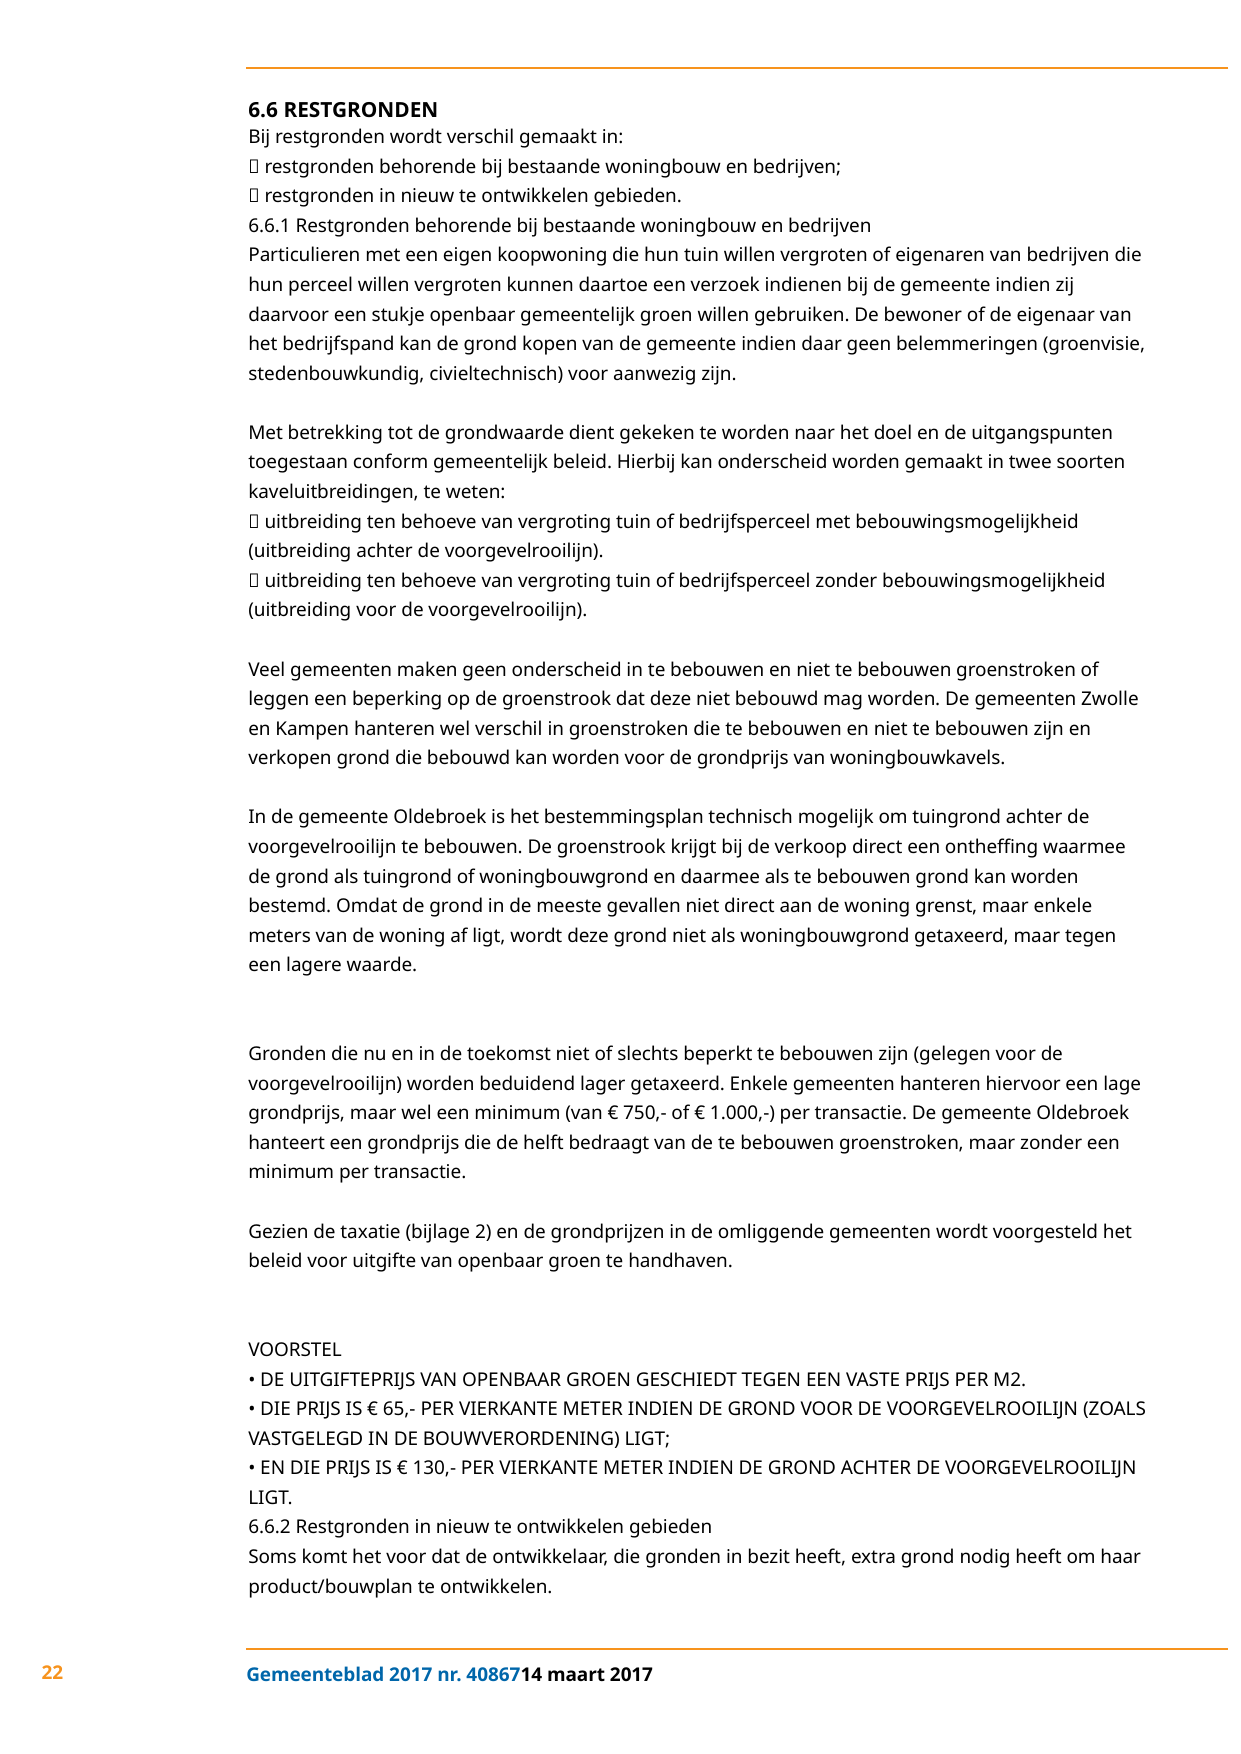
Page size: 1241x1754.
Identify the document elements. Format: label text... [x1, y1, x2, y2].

text Met betrekking tot de grondwaarde dient gekeken te worden naar het doel en de uitgangspunten toegestaan conform gemeentelijk beleid. Hierbij kan onderscheid worden gemaakt in twee soorten kaveluitbreidingen, te weten: [248, 419, 1152, 504]
text VOORSTEL [248, 1336, 1152, 1362]
text Soms komt het voor dat de ontwikkelaar, die gronden in bezit heeft, extra grond nodig heeft om haar product/bouwplan te ontwikkelen. [248, 1543, 1152, 1598]
text Bij restgronden wordt verschil gemaakt in: [248, 123, 1152, 149]
text 6.6.2 Restgronden in nieuw te ontwikkelen gebieden [248, 1514, 1152, 1539]
text  uitbreiding ten behoeve van vergroting tuin of bedrijfsperceel met bebouwingsmogelijkheid (uitbreiding achter de voorgevelrooilijn). [248, 508, 1152, 563]
text  restgronden behorende bij bestaande woningbouw en bedrijven; [248, 153, 1152, 178]
text Veel gemeenten maken geen onderscheid in te bebouwen en niet te bebouwen groenstroken of leggen een beperking op de groenstrook dat deze niet bebouwd mag worden. De gemeenten Zwolle en Kampen hanteren wel verschil in groenstroken die te bebouwen en niet te bebouwen zijn en verkopen grond die bebouwd kan worden voor de grondprijs van woningbouwkavels. [248, 656, 1152, 770]
text 6.6 RESTGRONDEN [248, 95, 1152, 123]
text Particulieren met een eigen koopwoning die hun tuin willen vergroten of eigenaren van bedrijven die hun perceel willen vergroten kunnen daartoe een verzoek indienen bij de gemeente indien zij daarvoor een stukje openbaar gemeentelijk groen willen gebruiken. De bewoner of de eigenaar van het bedrijfspand kan de grond kopen van de gemeente indien daar geen belemmeringen (groenvisie, stedenbouwkundig, civieltechnisch) voor aanwezig zijn. [248, 242, 1152, 386]
text  restgronden in nieuw te ontwikkelen gebieden. [248, 182, 1152, 208]
picture [41, 47, 231, 172]
text  uitbreiding ten behoeve van vergroting tuin of bedrijfsperceel zonder bebouwingsmogelijkheid (uitbreiding voor de voorgevelrooilijn). [248, 567, 1152, 622]
text 6.6.1 Restgronden behorende bij bestaande woningbouw en bedrijven [248, 212, 1152, 238]
text Gezien de taxatie (bijlage 2) en de grondprijzen in de omliggende gemeenten wordt voorgesteld het beleid voor uitgifte van openbaar groen te handhaven. [248, 1218, 1152, 1273]
text • DIE PRIJS IS € 65,- PER VIERKANTE METER INDIEN DE GROND VOOR DE VOORGEVELROOILIJN (ZOALS VASTGELEGD IN DE BOUWVERORDENING) LIGT; [248, 1395, 1152, 1451]
text Gronden die nu en in de toekomst niet of slechts beperkt te bebouwen zijn (gelegen voor de voorgevelrooilijn) worden beduidend lager getaxeerd. Enkele gemeenten hanteren hiervoor een lage grondprijs, maar wel een minimum (van € 750,- of € 1.000,-) per transactie. De gemeente Oldebroek hanteert een grondprijs die de helft bedraagt van de te bebouwen groenstroken, maar zonder een minimum per transactie. [248, 1040, 1152, 1184]
text In de gemeente Oldebroek is het bestemmingsplan technisch mogelijk om tuingrond achter de voorgevelrooilijn te bebouwen. De groenstrook krijgt bij de verkoop direct een ontheffing waarmee de grond als tuingrond of woningbouwgrond en daarmee als te bebouwen grond kan worden bestemd. Omdat de grond in de meeste gevallen niet direct aan de woning grenst, maar enkele meters van de woning af ligt, wordt deze grond niet als woningbouwgrond getaxeerd, maar tegen een lagere waarde. [248, 804, 1152, 977]
text • EN DIE PRIJS IS € 130,- PER VIERKANTE METER INDIEN DE GROND ACHTER DE VOORGEVELROOILIJN LIGT. [248, 1454, 1152, 1510]
text • DE UITGIFTEPRIJS VAN OPENBAAR GROEN GESCHIEDT TEGEN EEN VASTE PRIJS PER M2. [248, 1366, 1152, 1391]
